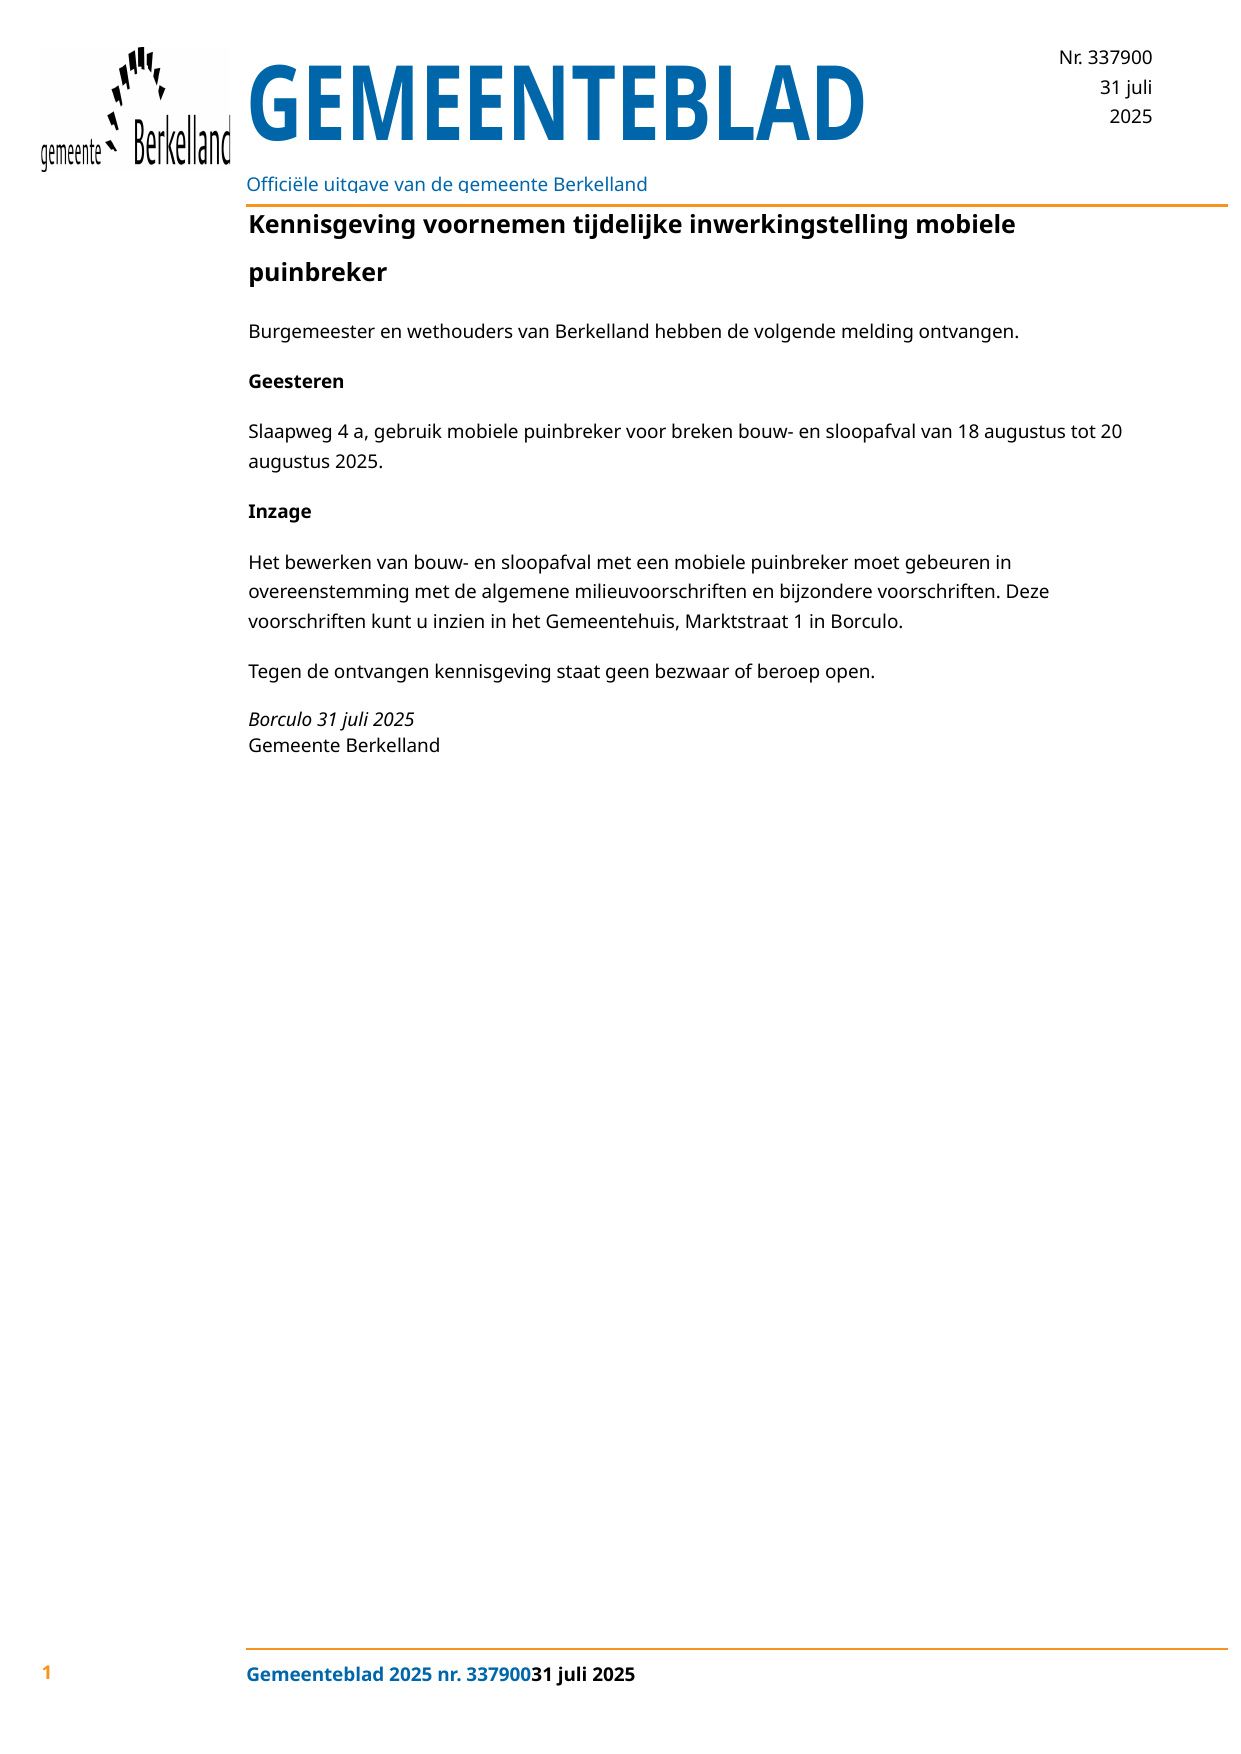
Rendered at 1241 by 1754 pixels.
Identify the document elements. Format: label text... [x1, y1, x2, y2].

text Tegen de ontvangen kennisgeving staat geen bezwaar of beroep open. [248, 659, 1152, 684]
text Gemeente Berkelland [248, 732, 1152, 758]
text Het bewerken van bouw- en sloopafval met een mobiele puinbreker moet gebeuren in overeenstemming met de algemene milieuvoorschriften en bijzondere voorschriften. Deze voorschriften kunt u inzien in het Gemeentehuis, Marktstraat 1 in Borculo. [248, 549, 1152, 634]
text Geesteren [248, 368, 1152, 394]
text Borculo 31 juli 2025 [248, 707, 1152, 732]
text Kennisgeving voornemen tijdelijke inwerkingstelling mobiele puinbreker [248, 207, 1152, 288]
text Burgemeester en wethouders van Berkelland hebben de volgende melding ontvangen. [248, 318, 1152, 344]
picture [41, 47, 231, 172]
text Inzage [248, 499, 1152, 524]
text Slaapweg 4 a, gebruik mobiele puinbreker voor breken bouw- en sloopafval van 18 augustus tot 20 augustus 2025. [248, 419, 1152, 474]
